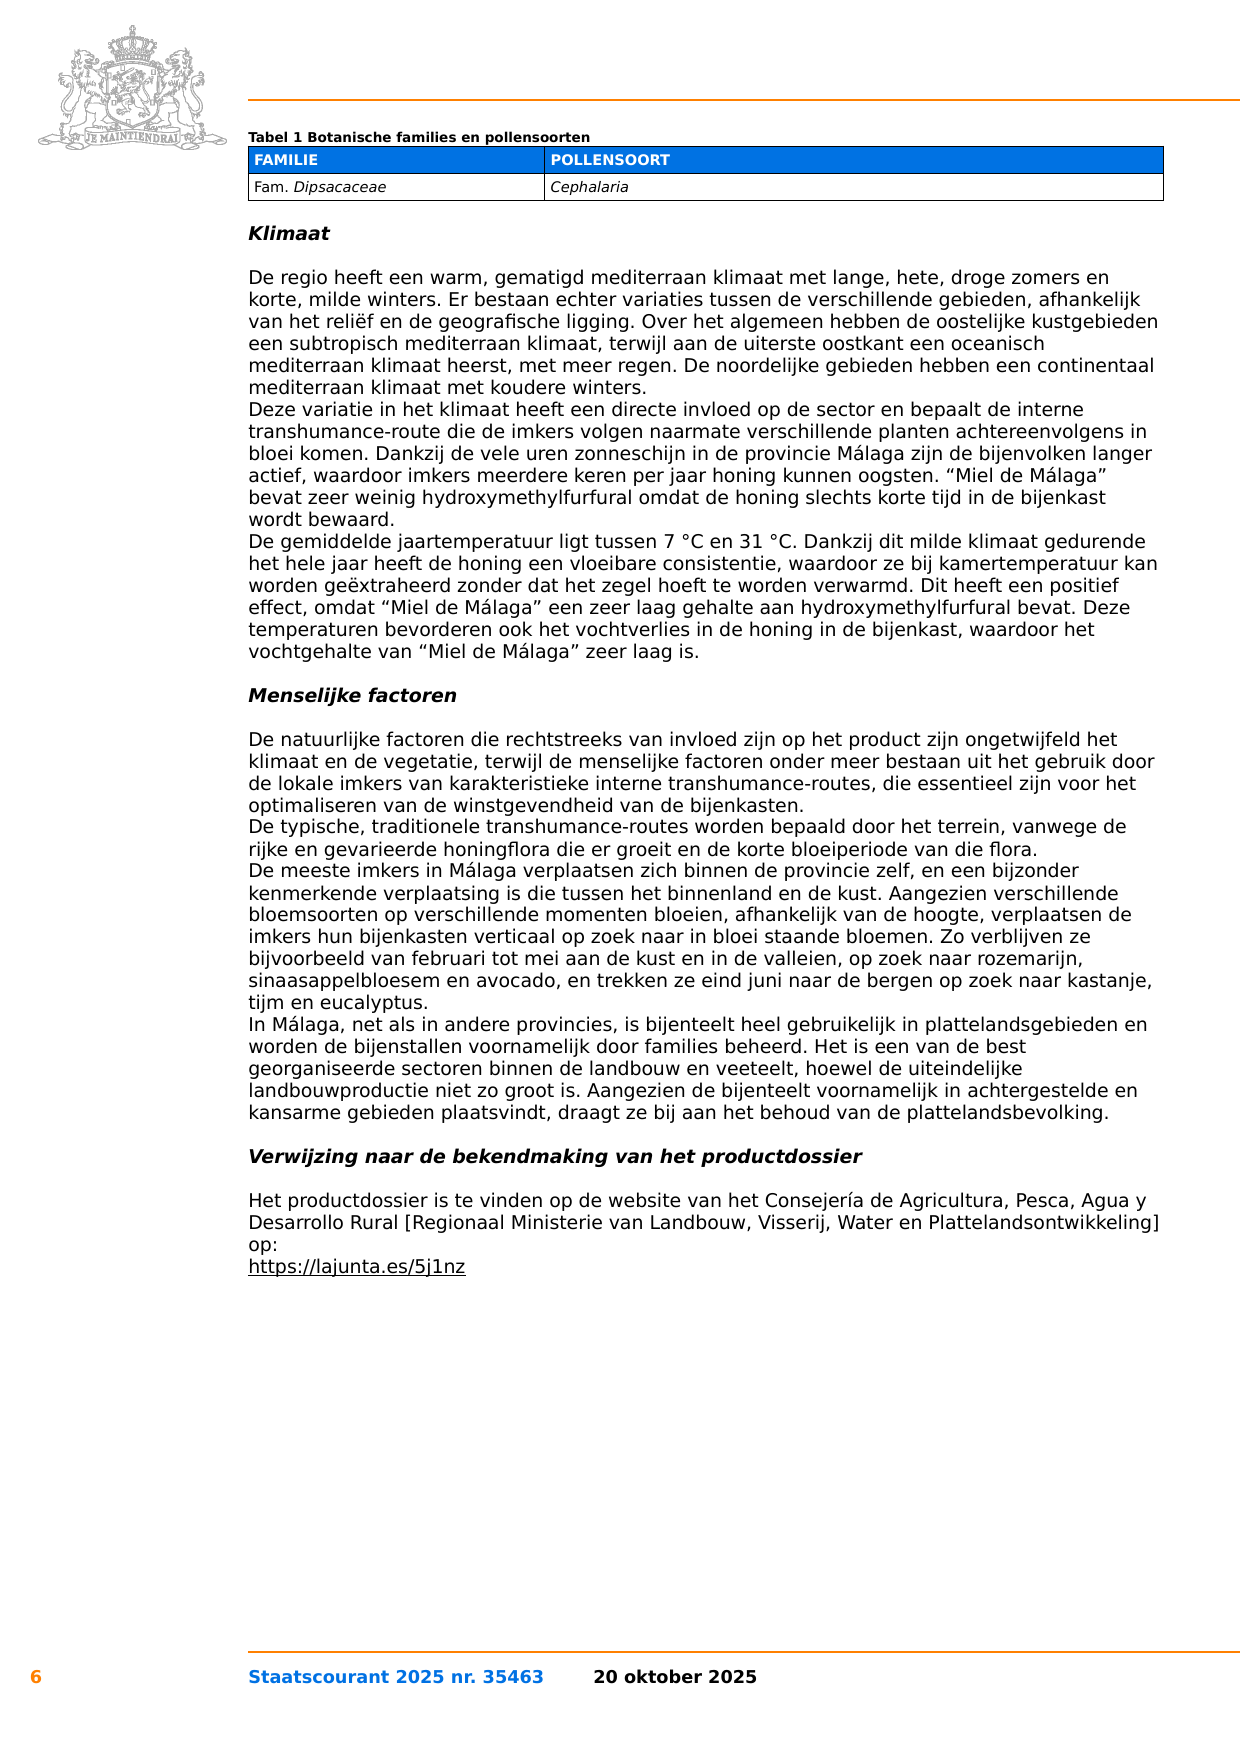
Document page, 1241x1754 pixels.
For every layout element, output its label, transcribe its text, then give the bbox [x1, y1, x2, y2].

subtitle Verwijzing naar de bekendmaking van het productdossier [248, 1146, 1163, 1168]
subtitle Menselijke factoren [248, 685, 1163, 707]
table_cell Fam. Dipsacaceae [249, 174, 544, 200]
table_header Tabel 1 Botanische families en pollensoorten [248, 130, 1163, 146]
text https://lajunta.es/5j1nz [248, 1256, 1163, 1278]
text Het productdossier is te vinden op de website van het Consejería de Agricultura, Pesca, Agua y Desarrollo Rural [Regionaal Ministerie van Landbouw, Visserij, Water en Plattelandsontwikkeling] op: [248, 1190, 1163, 1256]
text De typische, traditionele transhumance-routes worden bepaald door het terrein, vanwege de rijke en gevarieerde honingflora die er groeit en de korte bloeiperiode van die flora. [248, 816, 1163, 860]
subtitle Klimaat [248, 223, 1163, 245]
text Deze variatie in het klimaat heeft een directe invloed op de sector en bepaalt de interne transhumance-route die de imkers volgen naarmate verschillende planten achtereenvolgens in bloei komen. Dankzij de vele uren zonneschijn in de provincie Málaga zijn de bijenvolken langer actief, waardoor imkers meerdere keren per jaar honing kunnen oogsten. “Miel de Málaga” bevat zeer weinig hydroxymethylfurfural omdat de honing slechts korte tijd in de bijenkast wordt bewaard. [248, 399, 1163, 531]
picture [38, 25, 227, 150]
text De natuurlijke factoren die rechtstreeks van invloed zijn op het product zijn ongetwijfeld het klimaat en de vegetatie, terwijl de menselijke factoren onder meer bestaan uit het gebruik door de lokale imkers van karakteristieke interne transhumance-routes, die essentieel zijn voor het optimaliseren van de winstgevendheid van de bijenkasten. [248, 728, 1163, 816]
table_cell Cephalaria [545, 174, 1163, 200]
text In Málaga, net als in andere provincies, is bijenteelt heel gebruikelijk in plattelandsgebieden en worden de bijenstallen voornamelijk door families beheerd. Het is een van de best georganiseerde sectoren binnen de landbouw en veeteelt, hoewel de uiteindelijke landbouwproductie niet zo groot is. Aangezien de bijenteelt voornamelijk in achtergestelde en kansarme gebieden plaatsvindt, draagt ze bij aan het behoud van de plattelandsbevolking. [248, 1014, 1163, 1124]
text De meeste imkers in Málaga verplaatsen zich binnen de provincie zelf, en een bijzonder kenmerkende verplaatsing is die tussen het binnenland en de kust. Aangezien verschillende bloemsoorten op verschillende momenten bloeien, afhankelijk van de hoogte, verplaatsen de imkers hun bijenkasten verticaal op zoek naar in bloei staande bloemen. Zo verblijven ze bijvoorbeeld van februari tot mei aan de kust en in de valleien, op zoek naar rozemarijn, sinaasappelbloesem en avocado, en trekken ze eind juni naar de bergen op zoek naar kastanje, tijm en eucalyptus. [248, 860, 1163, 1014]
table_cell POLLENSOORT [545, 147, 1163, 173]
table_cell FAMILIE [249, 147, 544, 173]
text De regio heeft een warm, gematigd mediterraan klimaat met lange, hete, droge zomers en korte, milde winters. Er bestaan echter variaties tussen de verschillende gebieden, afhankelijk van het reliëf en de geografische ligging. Over het algemeen hebben de oostelijke kustgebieden een subtropisch mediterraan klimaat, terwijl aan de uiterste oostkant een oceanisch mediterraan klimaat heerst, met meer regen. De noordelijke gebieden hebben een continentaal mediterraan klimaat met koudere winters. [248, 267, 1163, 399]
text De gemiddelde jaartemperatuur ligt tussen 7 °C en 31 °C. Dankzij dit milde klimaat gedurende het hele jaar heeft de honing een vloeibare consistentie, waardoor ze bij kamertemperatuur kan worden geëxtraheerd zonder dat het zegel hoeft te worden verwarmd. Dit heeft een positief effect, omdat “Miel de Málaga” een zeer laag gehalte aan hydroxymethylfurfural bevat. Deze temperaturen bevorderen ook het vochtverlies in de honing in de bijenkast, waardoor het vochtgehalte van “Miel de Málaga” zeer laag is. [248, 531, 1163, 663]
